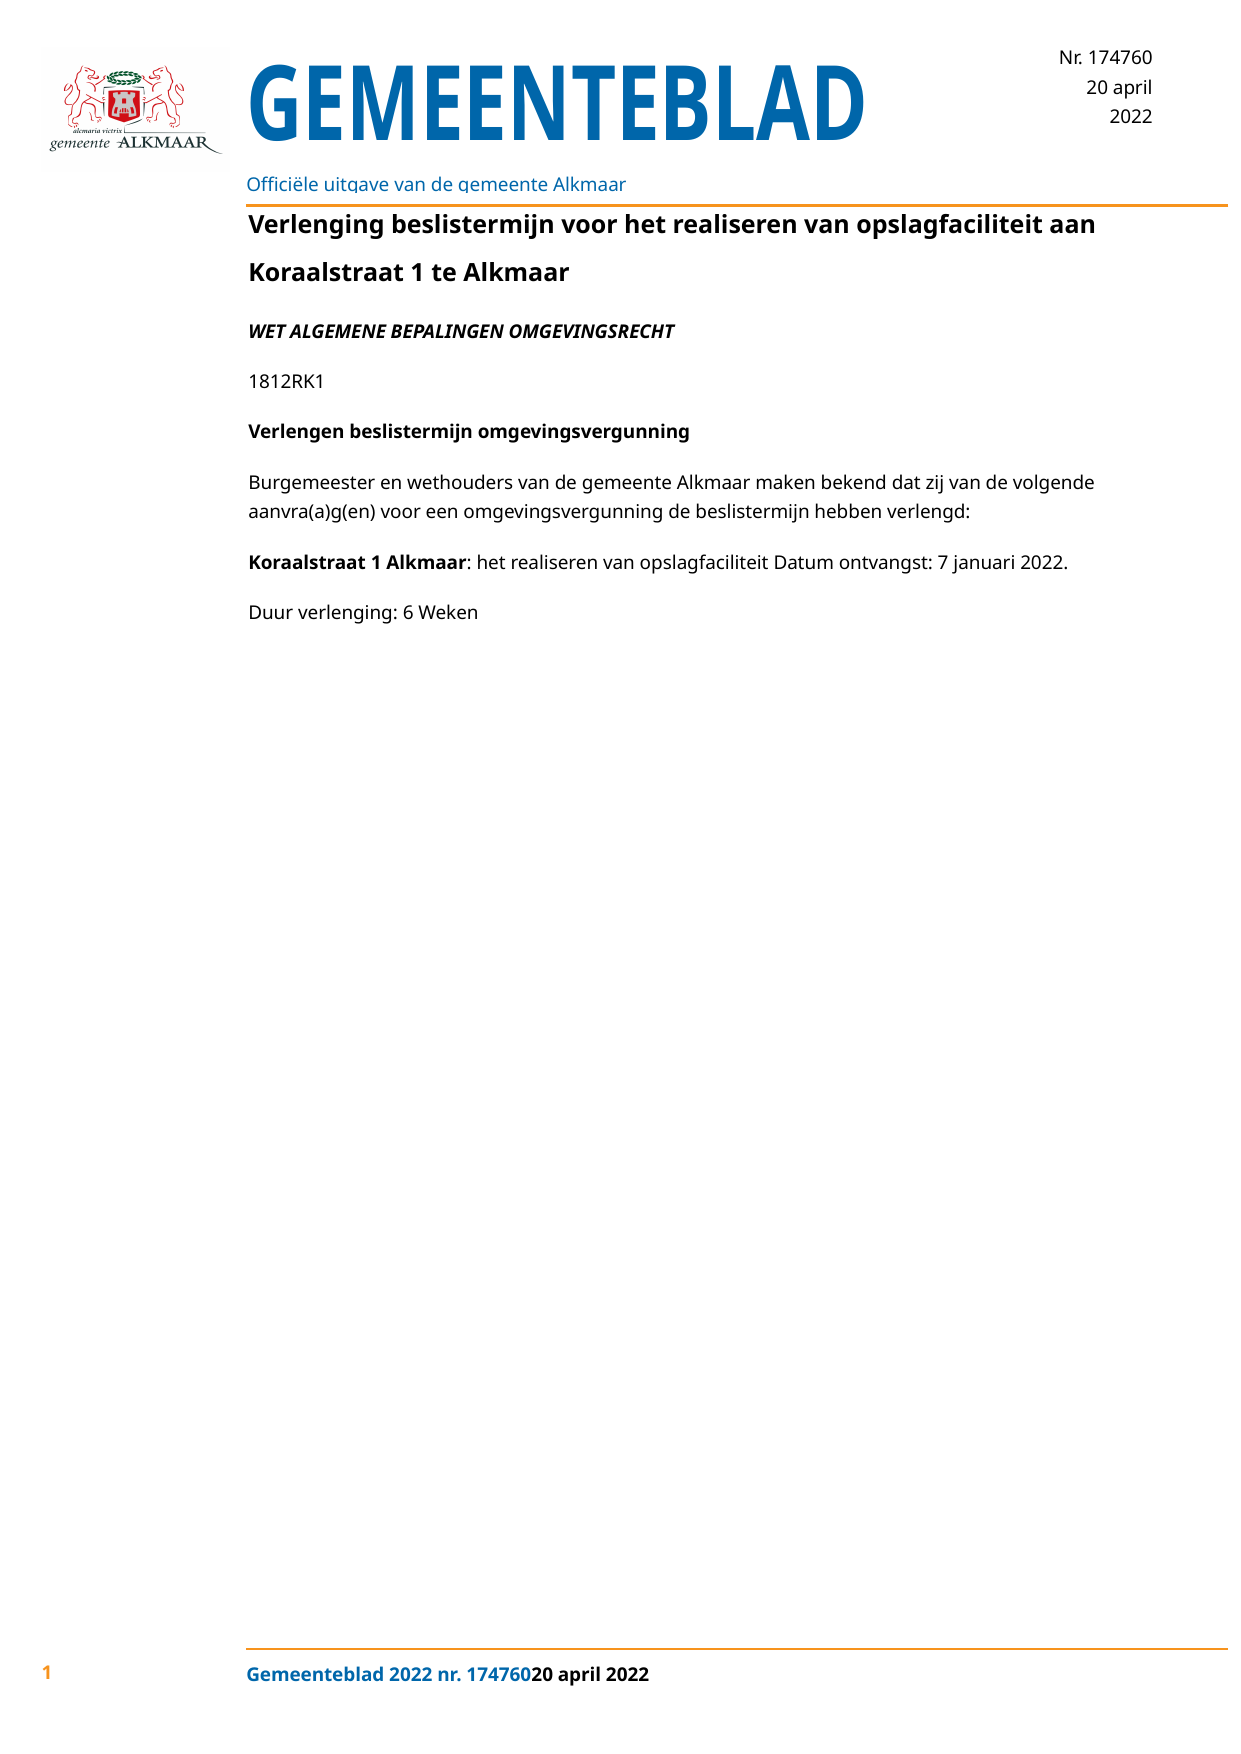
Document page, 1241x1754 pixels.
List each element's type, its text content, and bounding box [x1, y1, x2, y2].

picture [41, 47, 231, 172]
text WET ALGEMENE BEPALINGEN OMGEVINGSRECHT [248, 318, 1152, 344]
text Verlengen beslistermijn omgevingsvergunning [248, 419, 1152, 444]
text 1812RK1 [248, 368, 1152, 394]
text Verlenging beslistermijn voor het realiseren van opslagfaciliteit aan Koraalstraat 1 te Alkmaar [248, 207, 1152, 288]
text Burgemeester en wethouders van de gemeente Alkmaar maken bekend dat zij van de volgende aanvra(a)g(en) voor een omgevingsvergunning de beslistermijn hebben verlengd: [248, 469, 1152, 524]
text Koraalstraat 1 Alkmaar: het realiseren van opslagfaciliteit Datum ontvangst: 7 januari 2022. [248, 549, 1152, 575]
text Duur verlenging: 6 Weken [248, 599, 1152, 625]
